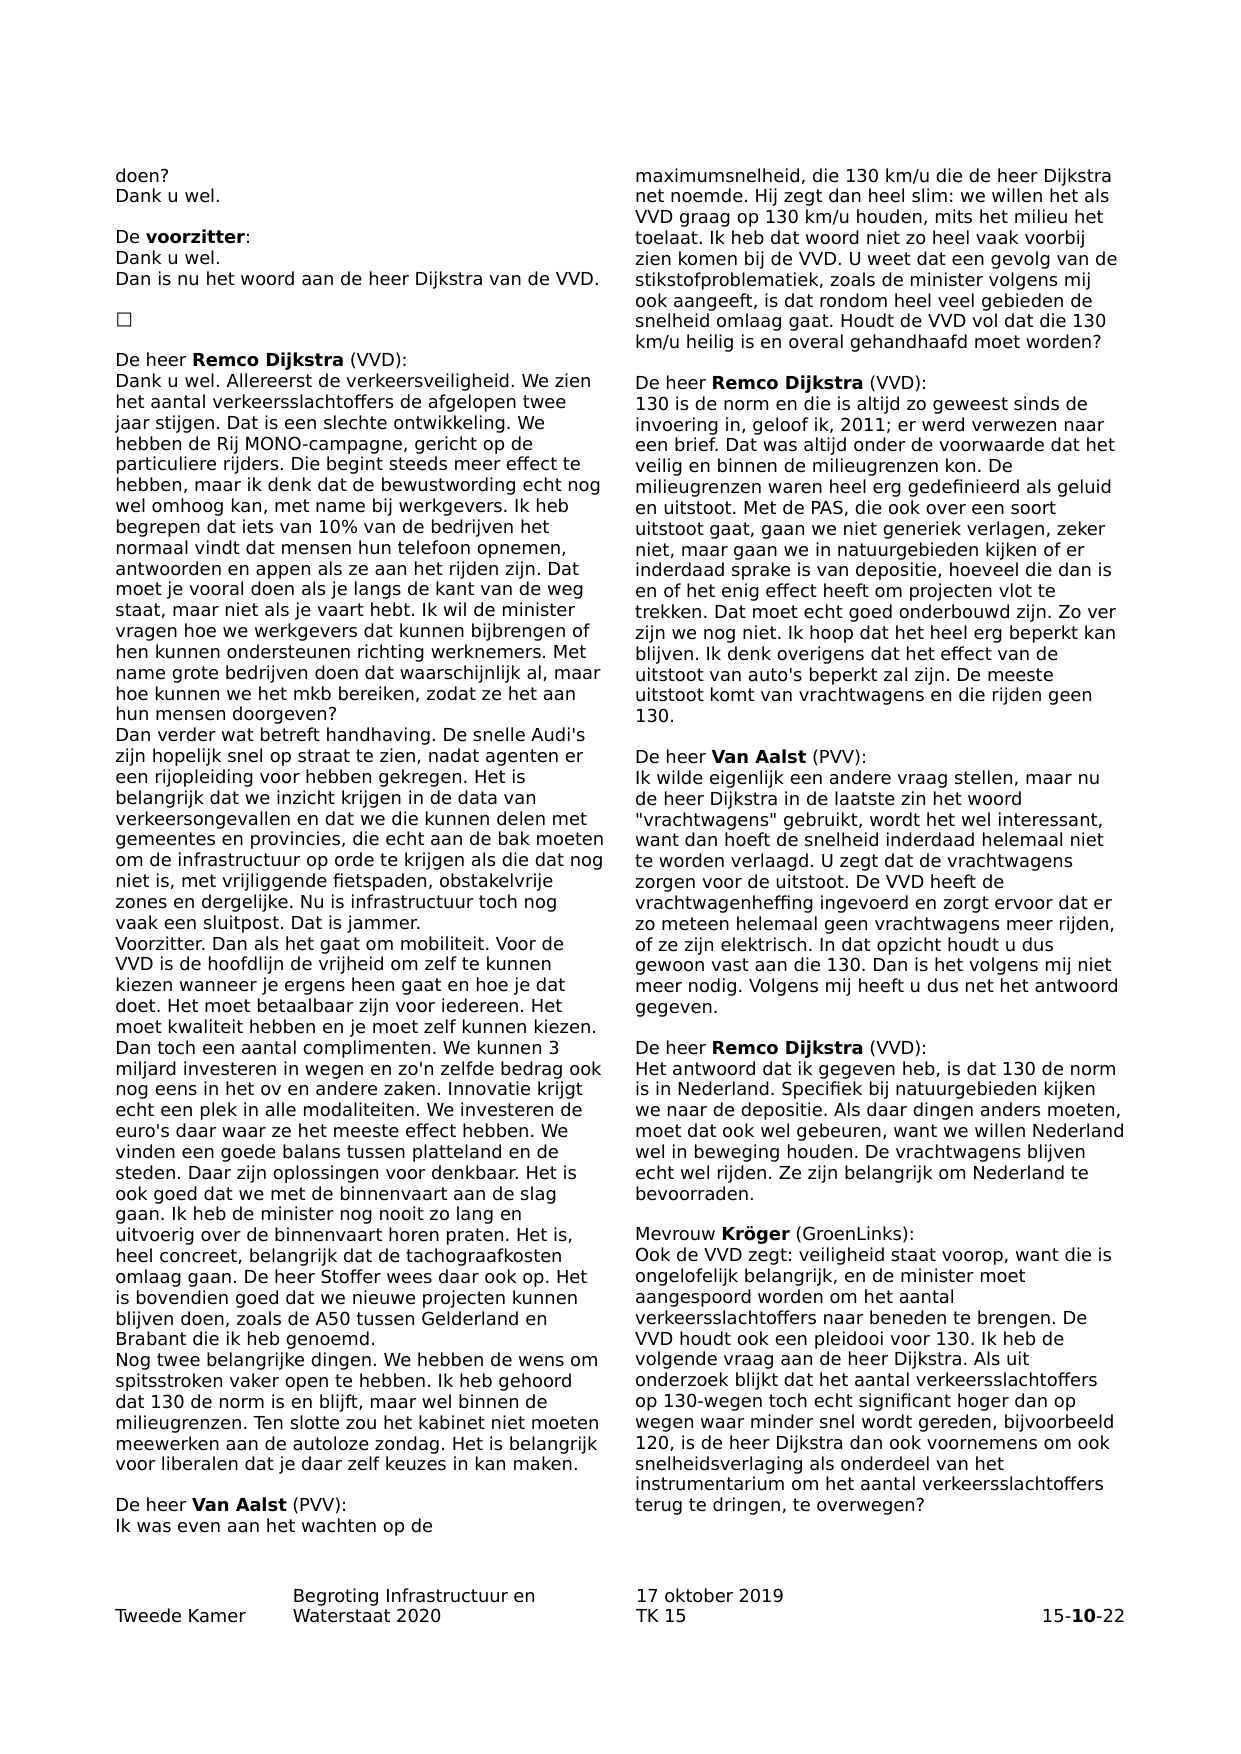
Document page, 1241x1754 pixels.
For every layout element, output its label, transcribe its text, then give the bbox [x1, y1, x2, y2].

text Voorzitter. Dan als het gaat om mobiliteit. Voor de VVD is de hoofdlijn de vrijheid om zelf te kunnen kiezen wanneer je ergens heen gaat en hoe je dat doet. Het moet betaalbaar zijn voor iedereen. Het moet kwaliteit hebben en je moet zelf kunnen kiezen. [115, 933, 605, 1037]
text 130 is de norm en die is altijd zo geweest sinds de invoering in, geloof ik, 2011; er werd verwezen naar een brief. Dat was altijd onder de voorwaarde dat het veilig en binnen de milieugrenzen kon. De milieugrenzen waren heel erg gedefinieerd als geluid en uitstoot. Met de PAS, die ook over een soort uitstoot gaat, gaan we niet generiek verlagen, zeker niet, maar gaan we in natuurgebieden kijken of er inderdaad sprake is van depositie, hoeveel die dan is en of het enig effect heeft om projecten vlot te trekken. Dat moet echt goed onderbouwd zijn. Zo ver zijn we nog niet. Ik hoop dat het heel erg beperkt kan blijven. Ik denk overigens dat het effect van de uitstoot van auto's beperkt zal zijn. De meeste uitstoot komt van vrachtwagens en die rijden geen 130. [635, 393, 1125, 727]
text Ik wilde eigenlijk een andere vraag stellen, maar nu de heer Dijkstra in de laatste zin het woord "vrachtwagens" gebruikt, wordt het wel interessant, want dan hoeft de snelheid inderdaad helemaal niet te worden verlaagd. U zegt dat de vrachtwagens zorgen voor de uitstoot. De VVD heeft de vrachtwagenheffing ingevoerd en zorgt ervoor dat er zo meteen helemaal geen vrachtwagens meer rijden, of ze zijn elektrisch. In dat opzicht houdt u dus gewoon vast aan die 130. Dan is het volgens mij niet meer nodig. Volgens mij heeft u dus net het antwoord gegeven. [635, 768, 1125, 1018]
text De heer Remco Dijkstra (VVD): [635, 1038, 1125, 1058]
text Dan toch een aantal complimenten. We kunnen 3 miljard investeren in wegen en zo'n zelfde bedrag ook nog eens in het ov en andere zaken. Innovatie krijgt echt een plek in alle modaliteiten. We investeren de euro's daar waar ze het meeste effect hebben. We vinden een goede balans tussen platteland en de steden. Daar zijn oplossingen voor denkbaar. Het is ook goed dat we met de binnenvaart aan de slag gaan. Ik heb de minister nog nooit zo lang en uitvoerig over de binnenvaart horen praten. Het is, heel concreet, belangrijk dat de tachograafkosten omlaag gaan. De heer Stoffer wees daar ook op. Het is bovendien goed dat we nieuwe projecten kunnen blijven doen, zoals de A50 tussen Gelderland en Brabant die ik heb genoemd. [115, 1037, 605, 1350]
text De heer Van Aalst (PVV): [115, 1495, 605, 1516]
text Nog twee belangrijke dingen. We hebben de wens om spitsstroken vaker open te hebben. Ik heb gehoord dat 130 de norm is en blijft, maar wel binnen de milieugrenzen. Ten slotte zou het kabinet niet moeten meewerken aan de autoloze zondag. Het is belangrijk voor liberalen dat je daar zelf keuzes in kan maken. [115, 1350, 605, 1475]
text Ook de VVD zegt: veiligheid staat voorop, want die is ongelofelijk belangrijk, en de minister moet aangespoord worden om het aantal verkeersslachtoffers naar beneden te brengen. De VVD houdt ook een pleidooi voor 130. Ik heb de volgende vraag aan de heer Dijkstra. Als uit onderzoek blijkt dat het aantal verkeersslachtoffers op 130-wegen toch echt significant hoger dan op wegen waar minder snel wordt gereden, bijvoorbeeld 120, is de heer Dijkstra dan ook voornemens om ook snelheidsverlaging als onderdeel van het instrumentarium om het aantal verkeersslachtoffers terug te dringen, te overwegen? [635, 1245, 1125, 1516]
text Dank u wel. Allereerst de verkeersveiligheid. We zien het aantal verkeersslachtoffers de afgelopen twee jaar stijgen. Dat is een slechte ontwikkeling. We hebben de Rij MONO-campagne, gericht op de particuliere rijders. Die begint steeds meer effect te hebben, maar ik denk dat de bewustwording echt nog wel omhoog kan, met name bij werkgevers. Ik heb begrepen dat iets van 10% van de bedrijven het normaal vindt dat mensen hun telefoon opnemen, antwoorden en appen als ze aan het rijden zijn. Dat moet je vooral doen als je langs de kant van de weg staat, maar niet als je vaart hebt. Ik wil de minister vragen hoe we werkgevers dat kunnen bijbrengen of hen kunnen ondersteunen richting werknemers. Met name grote bedrijven doen dat waarschijnlijk al, maar hoe kunnen we het mkb bereiken, zodat ze het aan hun mensen doorgeven? [115, 371, 605, 725]
text Dank u wel. [115, 186, 605, 207]
text doen? [115, 165, 605, 186]
text maximumsnelheid, die 130 km/u die de heer Dijkstra net noemde. Hij zegt dan heel slim: we willen het als VVD graag op 130 km/u houden, mits het milieu het toelaat. Ik heb dat woord niet zo heel vaak voorbij zien komen bij de VVD. U weet dat een gevolg van de stikstofproblematiek, zoals de minister volgens mij ook aangeeft, is dat rondom heel veel gebieden de snelheid omlaag gaat. Houdt de VVD vol dat die 130 km/u heilig is en overal gehandhaafd moet worden? [635, 165, 1125, 353]
text De voorzitter: [115, 227, 605, 248]
text Mevrouw Kröger (GroenLinks): [635, 1224, 1125, 1245]
text De heer Van Aalst (PVV): [635, 747, 1125, 768]
text De heer Remco Dijkstra (VVD): [635, 373, 1125, 393]
text De heer Remco Dijkstra (VVD): [115, 350, 605, 371]
text Dan verder wat betreft handhaving. De snelle Audi's zijn hopelijk snel op straat te zien, nadat agenten er een rijopleiding voor hebben gekregen. Het is belangrijk dat we inzicht krijgen in de data van verkeersongevallen en dat we die kunnen delen met gemeentes en provincies, die echt aan de bak moeten om de infrastructuur op orde te krijgen als die dat nog niet is, met vrijliggende fietspaden, obstakelvrije zones en dergelijke. Nu is infrastructuur toch nog vaak een sluitpost. Dat is jammer. [115, 725, 605, 933]
text ⬜ [115, 309, 605, 330]
text Dan is nu het woord aan de heer Dijkstra van de VVD. [115, 268, 605, 289]
text Dank u wel. [115, 248, 605, 268]
text Ik was even aan het wachten op de [115, 1516, 605, 1537]
text Het antwoord dat ik gegeven heb, is dat 130 de norm is in Nederland. Specifiek bij natuurgebieden kijken we naar de depositie. Als daar dingen anders moeten, moet dat ook wel gebeuren, want we willen Nederland wel in beweging houden. De vrachtwagens blijven echt wel rijden. Ze zijn belangrijk om Nederland te bevoorraden. [635, 1058, 1125, 1204]
